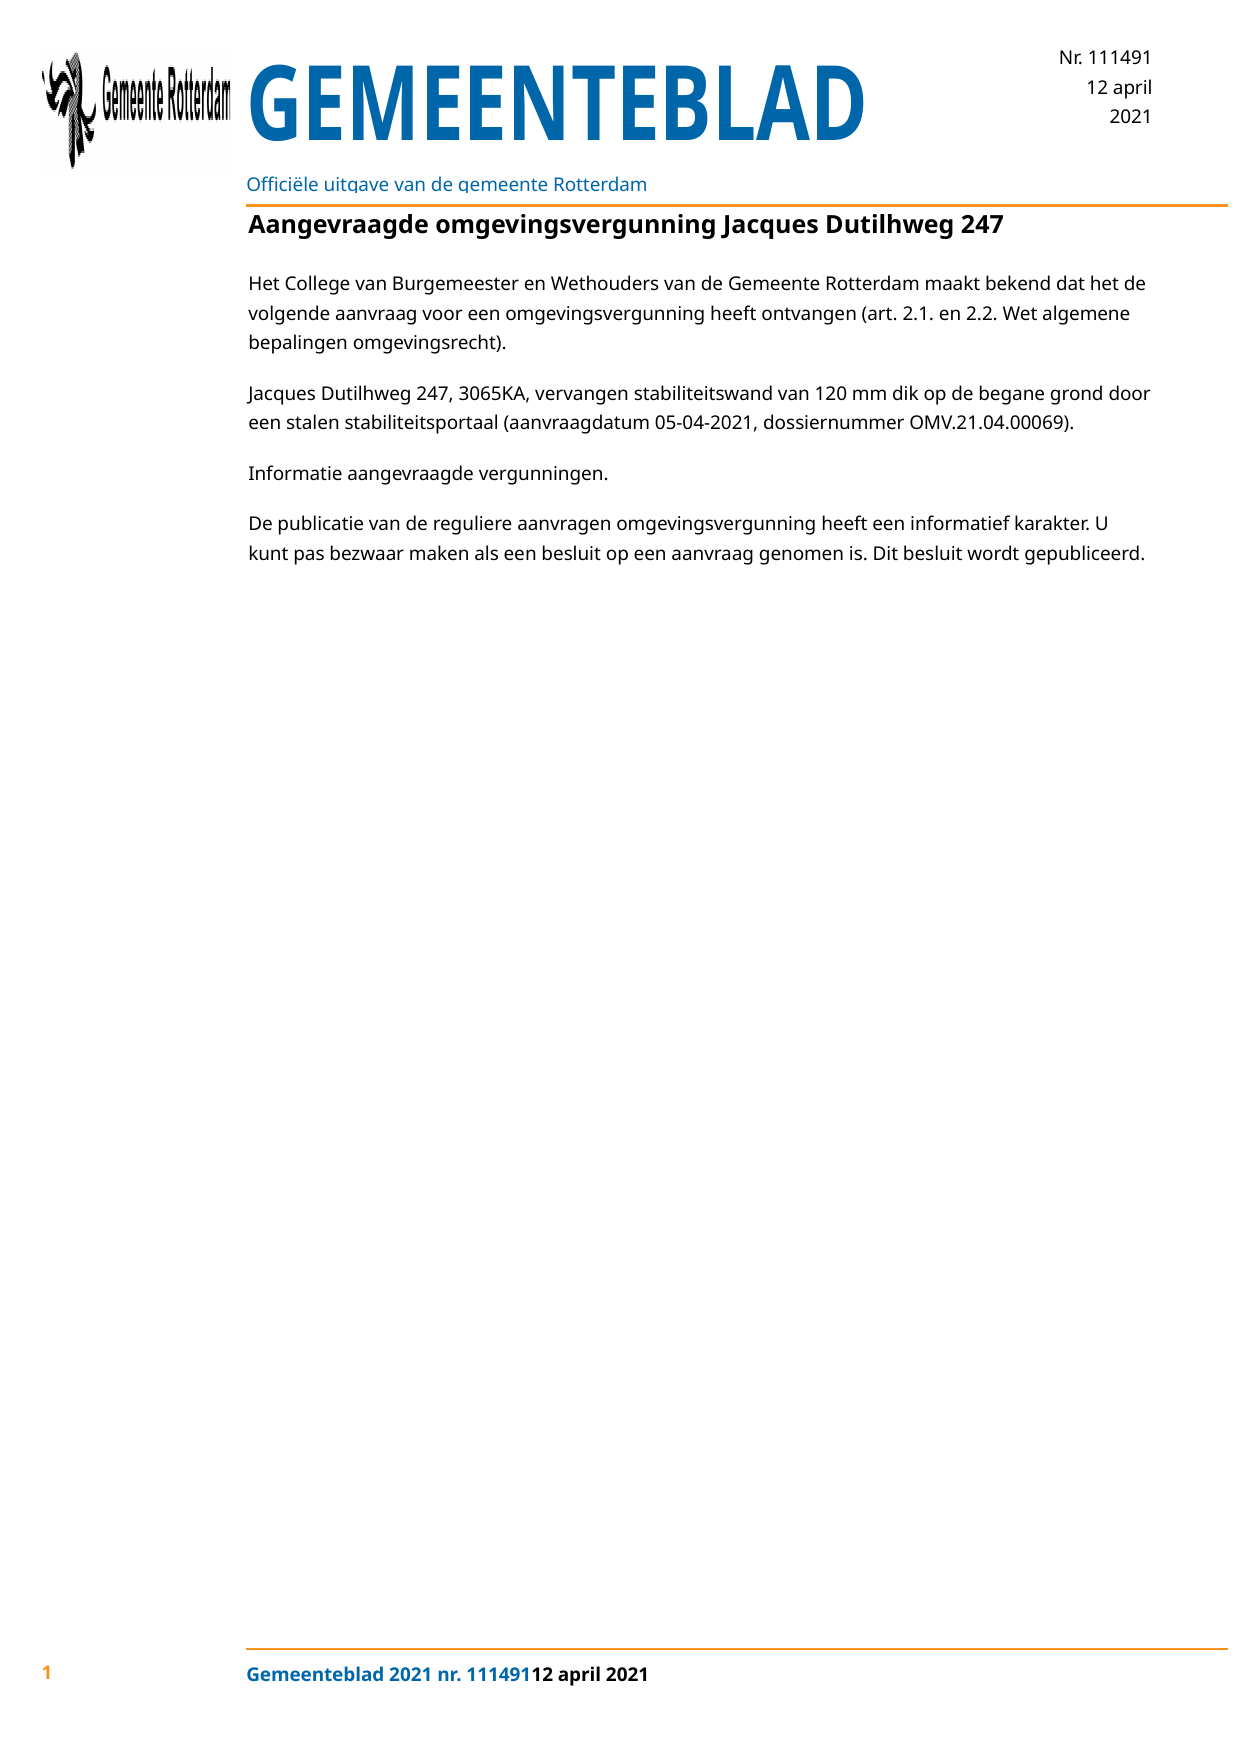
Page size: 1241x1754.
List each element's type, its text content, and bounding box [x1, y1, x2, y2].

text Jacques Dutilhweg 247, 3065KA, vervangen stabiliteitswand van 120 mm dik op de begane grond door een stalen stabiliteitsportaal (aanvraagdatum 05-04-2021, dossiernummer OMV.21.04.00069). [248, 380, 1152, 435]
text Het College van Burgemeester en Wethouders van de Gemeente Rotterdam maakt bekend dat het de volgende aanvraag voor een omgevingsvergunning heeft ontvangen (art. 2.1. en 2.2. Wet algemene bepalingen omgevingsrecht). [248, 270, 1152, 355]
text De publicatie van de reguliere aanvragen omgevingsvergunning heeft een informatief karakter. U kunt pas bezwaar maken als een besluit op een aanvraag genomen is. Dit besluit wordt gepubliceerd. [248, 510, 1152, 566]
text Aangevraagde omgevingsvergunning Jacques Dutilhweg 247 [248, 207, 1152, 241]
picture [41, 47, 231, 172]
text Informatie aangevraagde vergunningen. [248, 460, 1152, 486]
